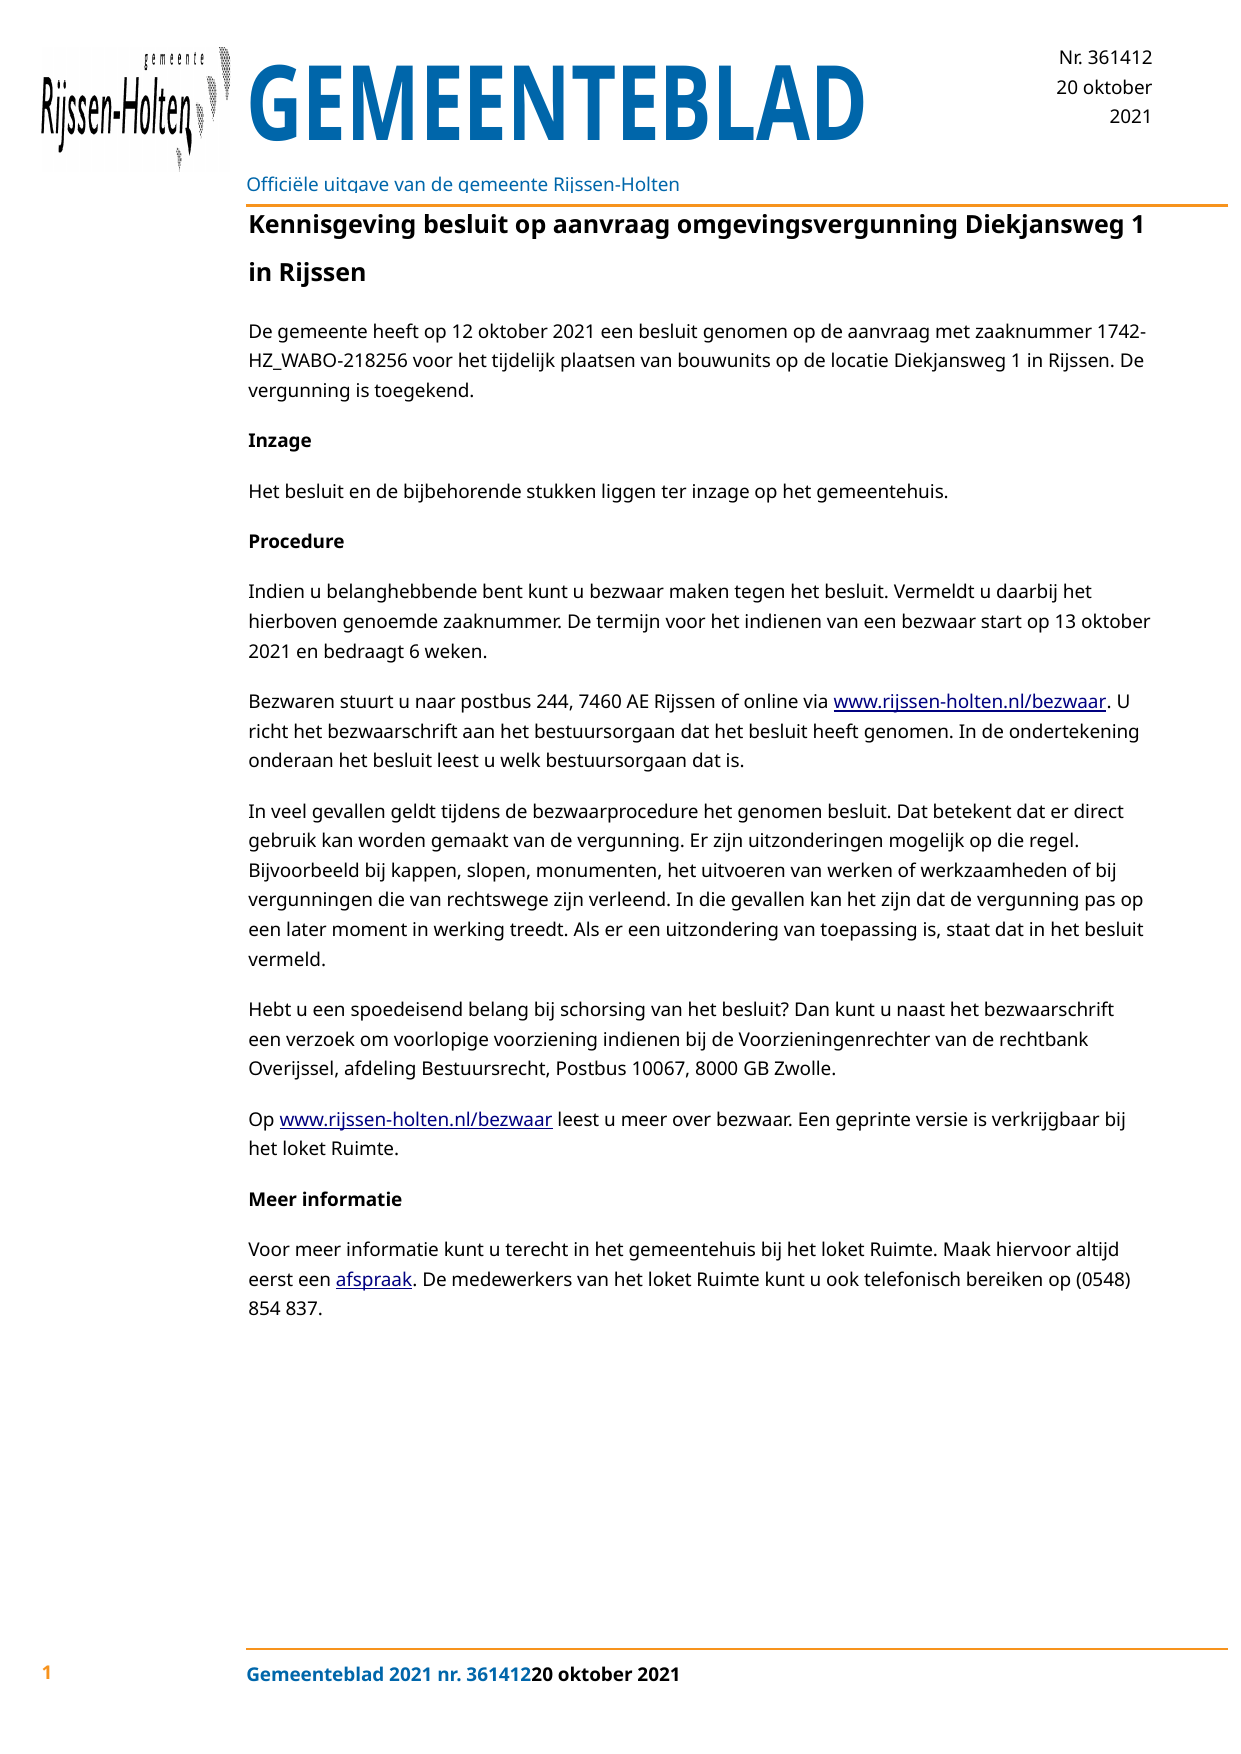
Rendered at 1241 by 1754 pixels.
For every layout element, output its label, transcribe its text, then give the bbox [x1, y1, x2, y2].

text Op www.rijssen-holten.nl/bezwaar leest u meer over bezwaar. Een geprinte versie is verkrijgbaar bij het loket Ruimte. [248, 1106, 1152, 1161]
text Inzage [248, 427, 1152, 453]
text Procedure [248, 528, 1152, 554]
text Voor meer informatie kunt u terecht in het gemeentehuis bij het loket Ruimte. Maak hiervoor altijd eerst een afspraak. De medewerkers van het loket Ruimte kunt u ook telefonisch bereiken op (0548) 854 837. [248, 1236, 1152, 1321]
text Meer informatie [248, 1186, 1152, 1212]
text Hebt u een spoedeisend belang bij schorsing van het besluit? Dan kunt u naast het bezwaarschrift een verzoek om voorlopige voorziening indienen bij de Voorzieningenrechter van de rechtbank Overijssel, afdeling Bestuursrecht, Postbus 10067, 8000 GB Zwolle. [248, 996, 1152, 1081]
text Kennisgeving besluit op aanvraag omgevingsvergunning Diekjansweg 1 in Rijssen [248, 207, 1152, 288]
text Indien u belanghebbende bent kunt u bezwaar maken tegen het besluit. Vermeldt u daarbij het hierboven genoemde zaaknummer. De termijn voor het indienen van een bezwaar start op 13 oktober 2021 en bedraagt 6 weken. [248, 579, 1152, 664]
text Het besluit en de bijbehorende stukken liggen ter inzage op het gemeentehuis. [248, 478, 1152, 504]
text De gemeente heeft op 12 oktober 2021 een besluit genomen op de aanvraag met zaaknummer 1742-HZ_WABO-218256 voor het tijdelijk plaatsen van bouwunits op de locatie Diekjansweg 1 in Rijssen. De vergunning is toegekend. [248, 318, 1152, 403]
text In veel gevallen geldt tijdens de bezwaarprocedure het genomen besluit. Dat betekent dat er direct gebruik kan worden gemaakt van de vergunning. Er zijn uitzonderingen mogelijk op die regel. Bijvoorbeeld bij kappen, slopen, monumenten, het uitvoeren van werken of werkzaamheden of bij vergunningen die van rechtswege zijn verleend. In die gevallen kan het zijn dat de vergunning pas op een later moment in werking treedt. Als er een uitzondering van toepassing is, staat dat in het besluit vermeld. [248, 798, 1152, 972]
text Bezwaren stuurt u naar postbus 244, 7460 AE Rijssen of online via www.rijssen-holten.nl/bezwaar. U richt het bezwaarschrift aan het bestuursorgaan dat het besluit heeft genomen. In de ondertekening onderaan het besluit leest u welk bestuursorgaan dat is. [248, 688, 1152, 773]
picture [41, 47, 231, 172]
